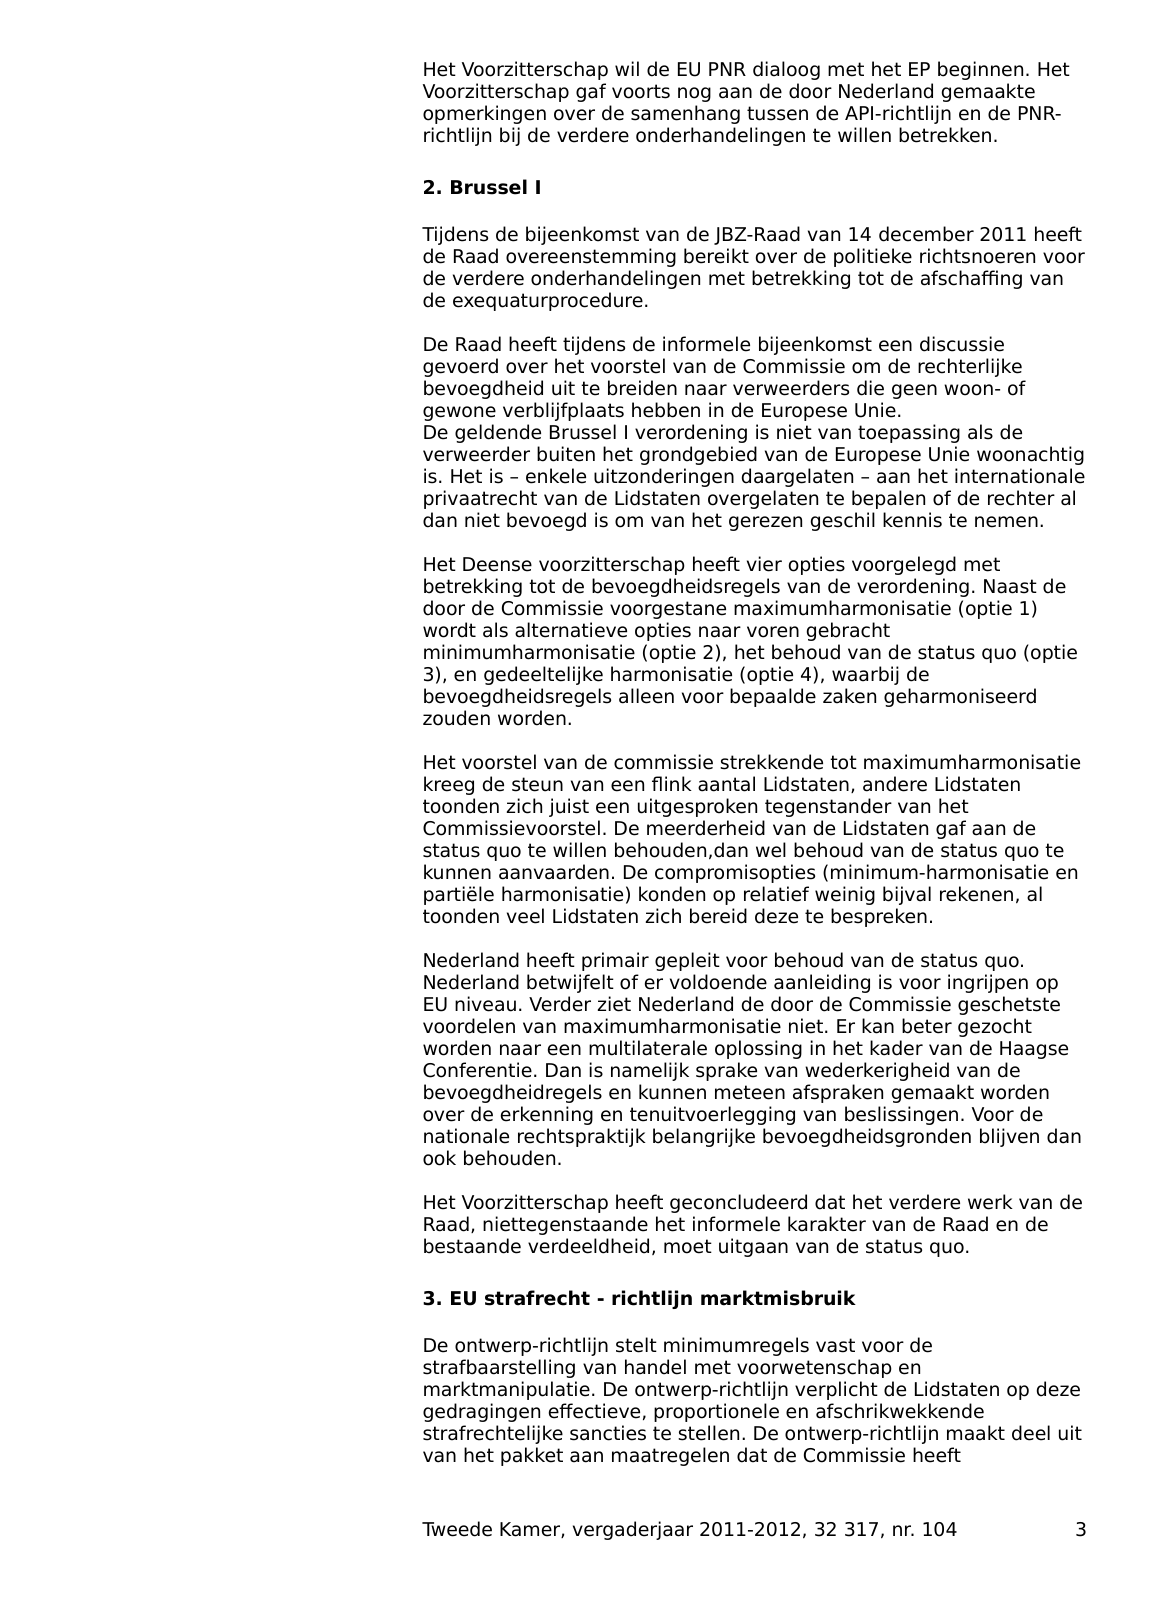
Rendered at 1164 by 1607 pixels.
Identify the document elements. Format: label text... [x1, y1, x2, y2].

text Het Deense voorzitterschap heeft vier opties voorgelegd met betrekking tot de bevoegdheidsregels van de verordening. Naast de door de Commissie voorgestane maximumharmonisatie (optie 1) wordt als alternatieve opties naar voren gebracht minimumharmonisatie (optie 2), het behoud van de status quo (optie 3), en gedeeltelijke harmonisatie (optie 4), waarbij de bevoegdheidsregels alleen voor bepaalde zaken geharmoniseerd zouden worden. [422, 554, 1087, 730]
subtitle 3. EU strafrecht - richtlijn marktmisbruik [422, 1288, 1087, 1310]
text De Raad heeft tijdens de informele bijeenkomst een discussie gevoerd over het voorstel van de Commissie om de rechterlijke bevoegdheid uit te breiden naar verweerders die geen woon- of gewone verblijfplaats hebben in de Europese Unie. [422, 334, 1087, 422]
text Nederland heeft primair gepleit voor behoud van de status quo. Nederland betwijfelt of er voldoende aanleiding is voor ingrijpen op EU niveau. Verder ziet Nederland de door de Commissie geschetste voordelen van maximumharmonisatie niet. Er kan beter gezocht worden naar een multilaterale oplossing in het kader van de Haagse Conferentie. Dan is namelijk sprake van wederkerigheid van de bevoegdheidregels en kunnen meteen afspraken gemaakt worden over de erkenning en tenuitvoerlegging van beslissingen. Voor de nationale rechtspraktijk belangrijke bevoegdheidsgronden blijven dan ook behouden. [422, 950, 1087, 1170]
text De ontwerp-richtlijn stelt minimumregels vast voor de strafbaarstelling van handel met voorwetenschap en marktmanipulatie. De ontwerp-richtlijn verplicht de Lidstaten op deze gedragingen effectieve, proportionele en afschrikwekkende strafrechtelijke sancties te stellen. De ontwerp-richtlijn maakt deel uit van het pakket aan maatregelen dat de Commissie heeft [422, 1335, 1087, 1467]
text De geldende Brussel I verordening is niet van toepassing als de verweerder buiten het grondgebied van de Europese Unie woonachtig is. Het is – enkele uitzonderingen daargelaten – aan het internationale privaatrecht van de Lidstaten overgelaten te bepalen of de rechter al dan niet bevoegd is om van het gerezen geschil kennis te nemen. [422, 422, 1087, 532]
subtitle 2. Brussel I [422, 177, 1087, 199]
text Het Voorzitterschap wil de EU PNR dialoog met het EP beginnen. Het Voorzitterschap gaf voorts nog aan de door Nederland gemaakte opmerkingen over de samenhang tussen de API-richtlijn en de PNR-richtlijn bij de verdere onderhandelingen te willen betrekken. [422, 59, 1087, 147]
text Het Voorzitterschap heeft geconcludeerd dat het verdere werk van de Raad, niettegenstaande het informele karakter van de Raad en de bestaande verdeeldheid, moet uitgaan van de status quo. [422, 1192, 1087, 1258]
text Het voorstel van de commissie strekkende tot maximumharmonisatie kreeg de steun van een flink aantal Lidstaten, andere Lidstaten toonden zich juist een uitgesproken tegenstander van het Commissievoorstel. De meerderheid van de Lidstaten gaf aan de status quo te willen behouden,dan wel behoud van de status quo te kunnen aanvaarden. De compromisopties (minimum-harmonisatie en partiële harmonisatie) konden op relatief weinig bijval rekenen, al toonden veel Lidstaten zich bereid deze te bespreken. [422, 752, 1087, 928]
text Tijdens de bijeenkomst van de JBZ-Raad van 14 december 2011 heeft de Raad overeenstemming bereikt over de politieke richtsnoeren voor de verdere onderhandelingen met betrekking tot de afschaffing van de exequaturprocedure. [422, 224, 1087, 312]
